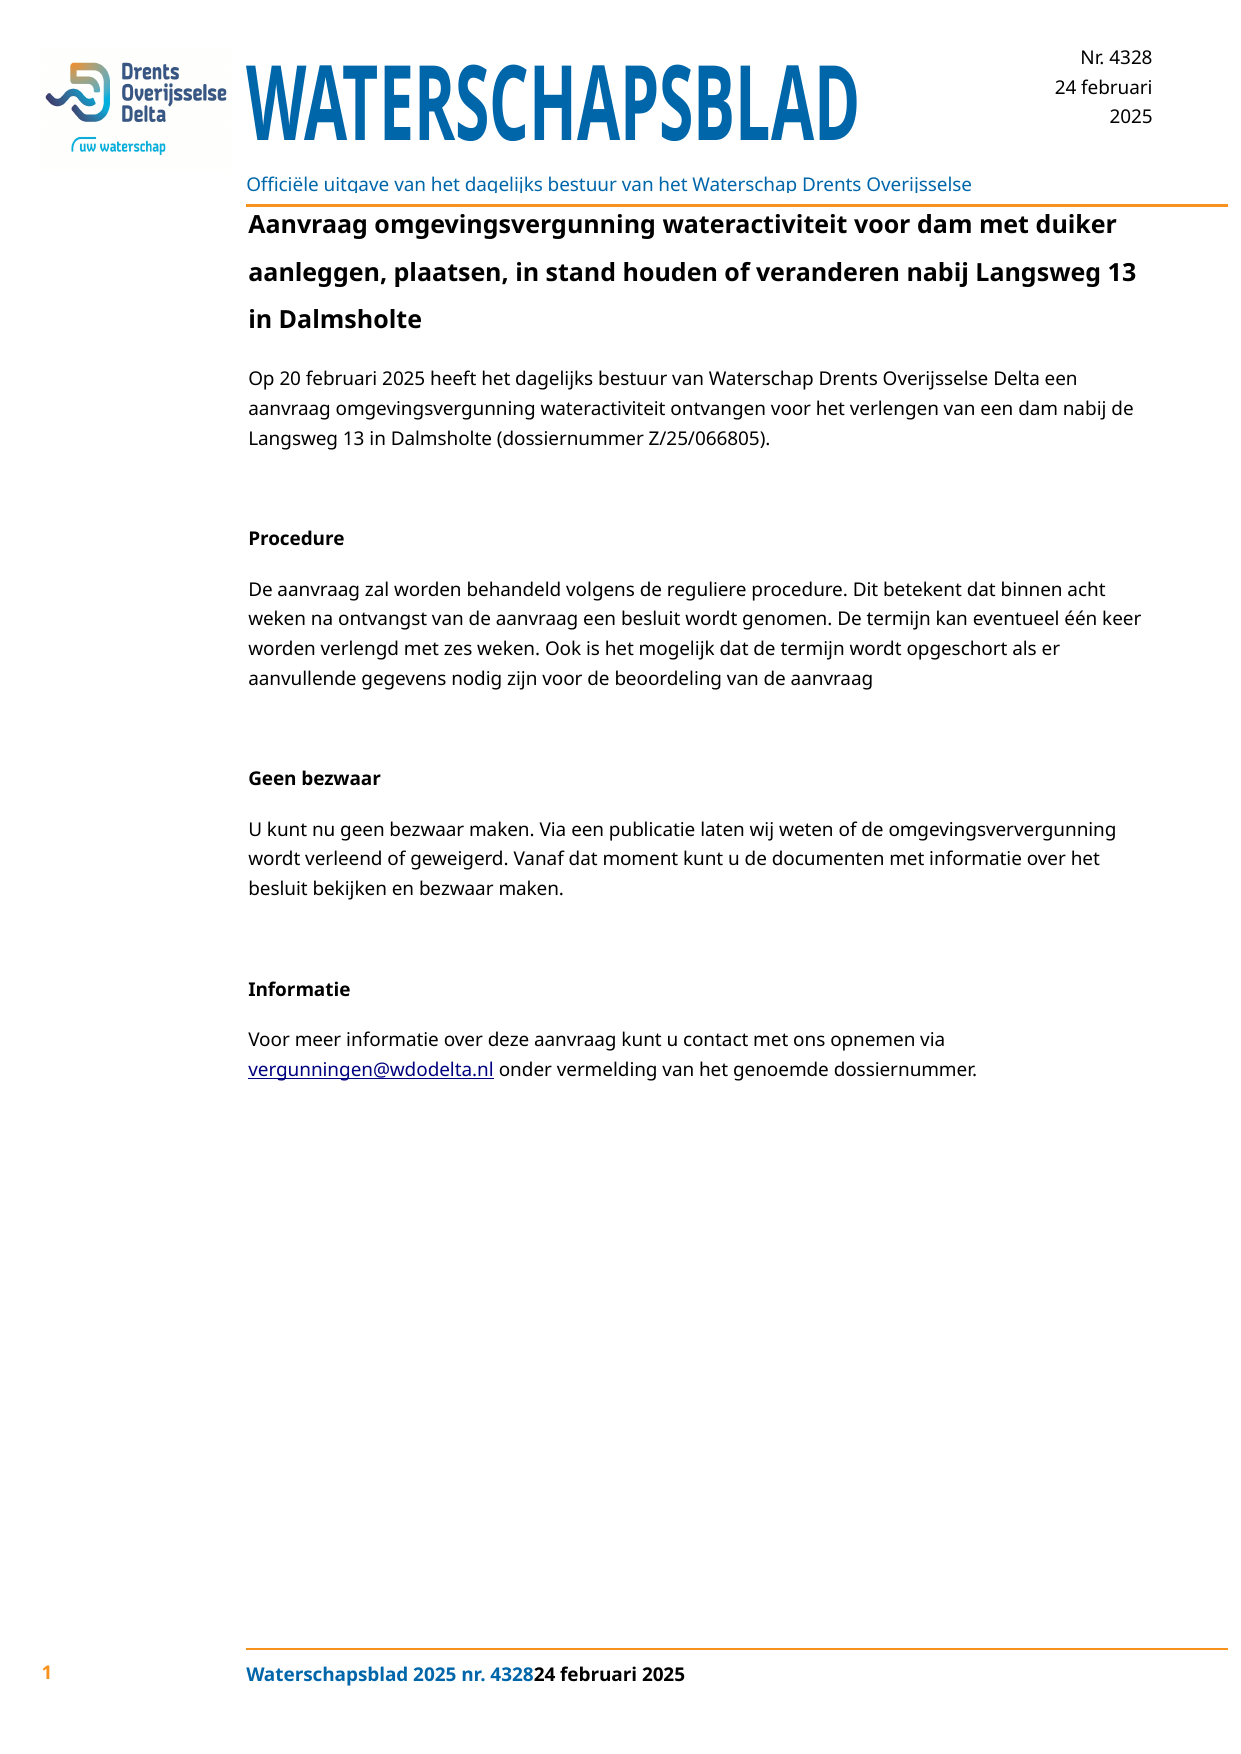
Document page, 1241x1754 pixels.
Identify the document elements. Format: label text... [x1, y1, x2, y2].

text U kunt nu geen bezwaar maken. Via een publicatie laten wij weten of de omgevingsververgunning wordt verleend of geweigerd. Vanaf dat moment kunt u de documenten met informatie over het besluit bekijken en bezwaar maken. [248, 816, 1152, 901]
text Informatie [248, 976, 1152, 1002]
text Aanvraag omgevingsvergunning wateractiviteit voor dam met duiker aanleggen, plaatsen, in stand houden of veranderen nabij Langsweg 13 in Dalmsholte [248, 207, 1152, 336]
text Geen bezwaar [248, 766, 1152, 791]
picture [41, 47, 231, 172]
text Op 20 februari 2025 heeft het dagelijks bestuur van Waterschap Drents Overijsselse Delta een aanvraag omgevingsvergunning wateractiviteit ontvangen voor het verlengen van een dam nabij de Langsweg 13 in Dalmsholte (dossiernummer Z/25/066805). [248, 366, 1152, 450]
text Voor meer informatie over deze aanvraag kunt u contact met ons opnemen via vergunningen@wdodelta.nl onder vermelding van het genoemde dossiernummer. [248, 1026, 1152, 1082]
text Procedure [248, 526, 1152, 551]
text De aanvraag zal worden behandeld volgens de reguliere procedure. Dit betekent dat binnen acht weken na ontvangst van de aanvraag een besluit wordt genomen. De termijn kan eventueel één keer worden verlengd met zes weken. Ook is het mogelijk dat de termijn wordt opgeschort als er aanvullende gegevens nodig zijn voor de beoordeling van de aanvraag [248, 576, 1152, 690]
